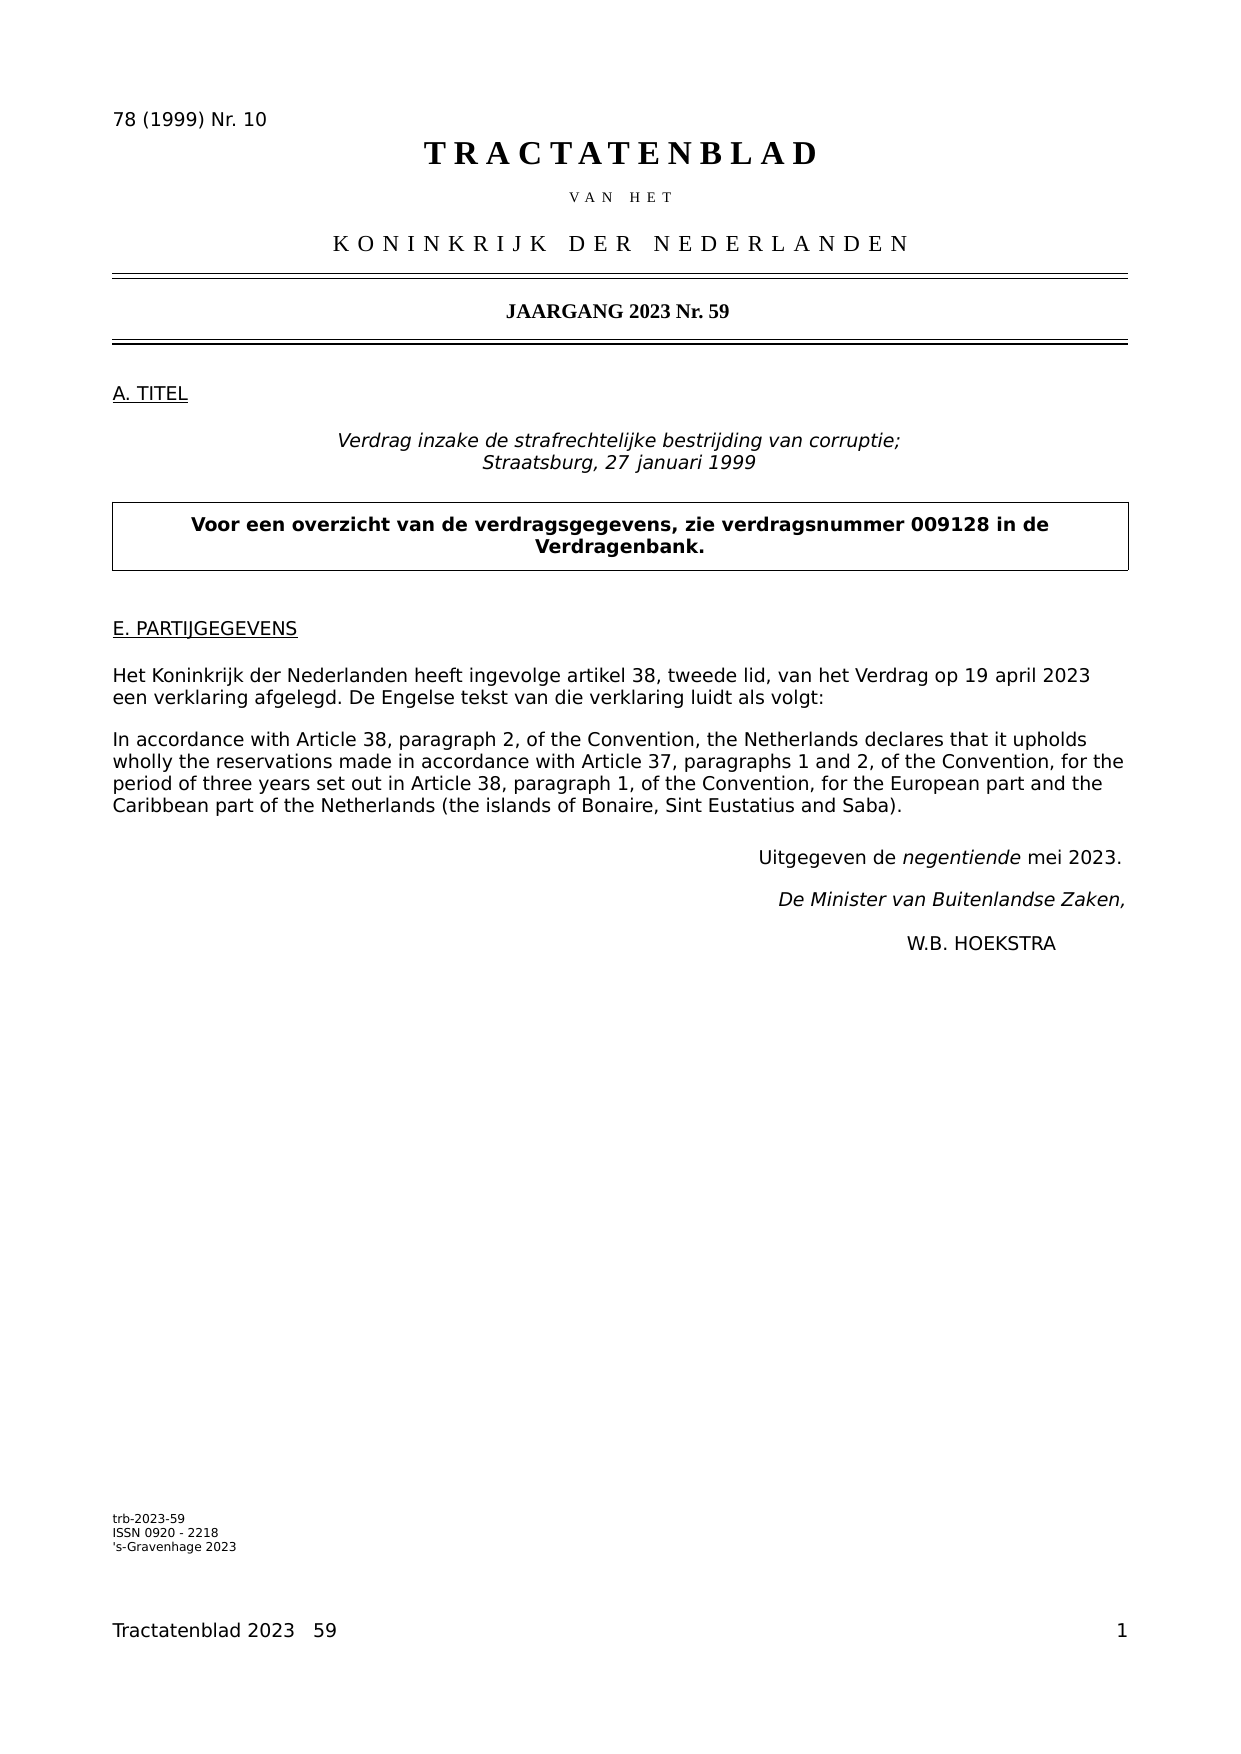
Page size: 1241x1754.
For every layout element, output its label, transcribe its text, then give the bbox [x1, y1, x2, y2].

text 's-Gravenhage 2023 [112, 1540, 346, 1554]
text trb-2023-59 [112, 1512, 346, 1526]
text KONINKRIJK DER NEDERLANDEN [112, 229, 1128, 256]
text Uitgegeven de negentiende mei 2023. [112, 847, 1128, 869]
text Straatsburg, 27 januari 1999 [112, 452, 1128, 474]
text 78 (1999) Nr. 10 [112, 109, 1128, 131]
text TRACTATENBLAD [112, 133, 1128, 172]
subtitle A. TITEL [112, 383, 1128, 405]
text Verdrag inzake de strafrechtelijke bestrijding van corruptie; [112, 430, 1128, 452]
text ISSN 0920 - 2218 [112, 1526, 346, 1540]
text Het Koninkrijk der Nederlanden heeft ingevolge artikel 38, tweede lid, van het Verdrag op 19 april 2023 een verklaring afgelegd. De Engelse tekst van die verklaring luidt als volgt: [112, 665, 1128, 709]
text De Minister van Buitenlandse Zaken, W.B. HOEKSTRA [112, 889, 1128, 955]
text VAN HET [112, 189, 1128, 206]
subtitle E. PARTIJGEGEVENS [112, 618, 1128, 640]
text JAARGANG 2023 Nr. 59 [112, 299, 1128, 323]
text In accordance with Article 38, paragraph 2, of the Convention, the Netherlands declares that it upholds wholly the reservations made in accordance with Article 37, paragraphs 1 and 2, of the Convention, for the period of three years set out in Article 38, paragraph 1, of the Convention, for the European part and the Caribbean part of the Netherlands (the islands of Bonaire, Sint Eustatius and Saba). [112, 729, 1128, 817]
